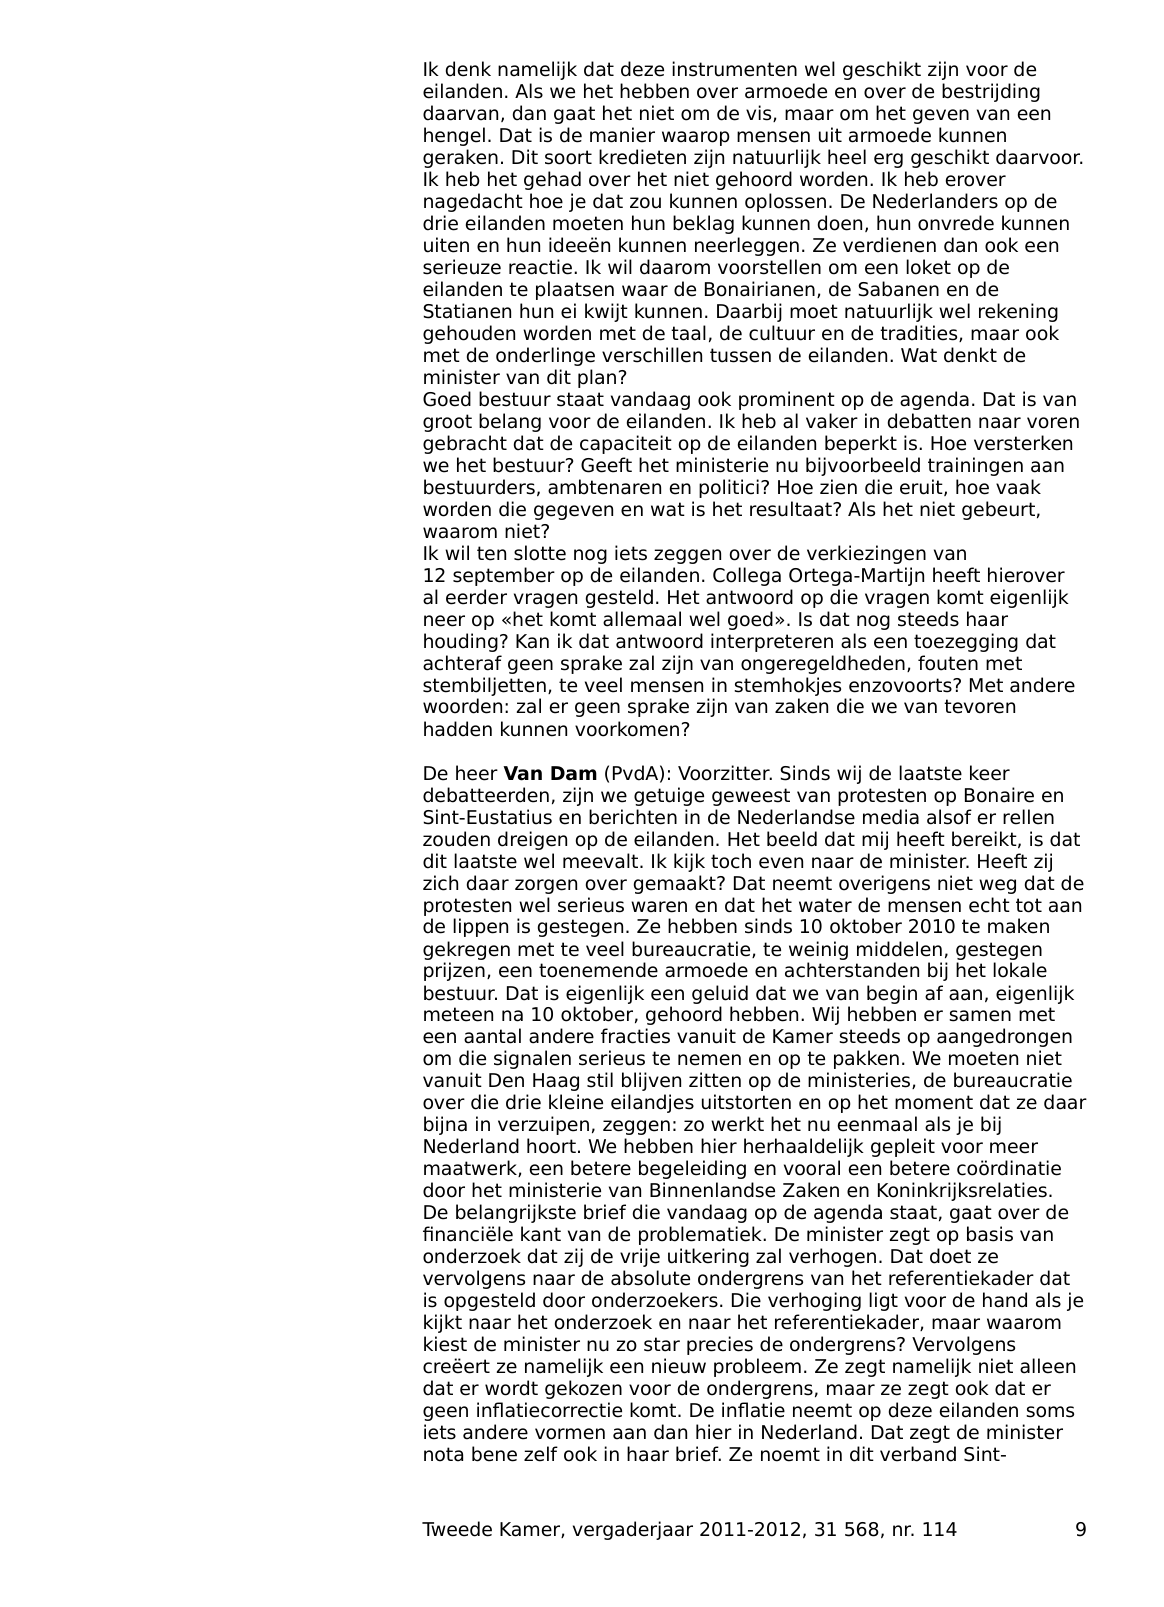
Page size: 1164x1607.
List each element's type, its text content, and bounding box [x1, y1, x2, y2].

text Ik denk namelijk dat deze instrumenten wel geschikt zijn voor de eilanden. Als we het hebben over armoede en over de bestrijding daarvan, dan gaat het niet om de vis, maar om het geven van een hengel. Dat is de manier waarop mensen uit armoede kunnen geraken. Dit soort kredieten zijn natuurlijk heel erg geschikt daarvoor. [422, 59, 1087, 169]
text Ik wil ten slotte nog iets zeggen over de verkiezingen van 12 september op de eilanden. Collega Ortega-Martijn heeft hierover al eerder vragen gesteld. Het antwoord op die vragen komt eigenlijk neer op «het komt allemaal wel goed». Is dat nog steeds haar houding? Kan ik dat antwoord interpreteren als een toezegging dat achteraf geen sprake zal zijn van ongeregeldheden, fouten met stembiljetten, te veel mensen in stemhokjes enzovoorts? Met andere woorden: zal er geen sprake zijn van zaken die we van tevoren hadden kunnen voorkomen? [422, 543, 1087, 740]
text De heer Van Dam (PvdA): Voorzitter. Sinds wij de laatste keer debatteerden, zijn we getuige geweest van protesten op Bonaire en Sint-Eustatius en berichten in de Nederlandse media alsof er rellen zouden dreigen op de eilanden. Het beeld dat mij heeft bereikt, is dat dit laatste wel meevalt. Ik kijk toch even naar de minister. Heeft zij zich daar zorgen over gemaakt? Dat neemt overigens niet weg dat de protesten wel serieus waren en dat het water de mensen echt tot aan de lippen is gestegen. Ze hebben sinds 10 oktober 2010 te maken gekregen met te veel bureaucratie, te weinig middelen, gestegen prijzen, een toenemende armoede en achterstanden bij het lokale bestuur. Dat is eigenlijk een geluid dat we van begin af aan, eigenlijk meteen na 10 oktober, gehoord hebben. Wij hebben er samen met een aantal andere fracties vanuit de Kamer steeds op aangedrongen om die signalen serieus te nemen en op te pakken. We moeten niet vanuit Den Haag stil blijven zitten op de ministeries, de bureaucratie over die drie kleine eilandjes uitstorten en op het moment dat ze daar bijna in verzuipen, zeggen: zo werkt het nu eenmaal als je bij Nederland hoort. We hebben hier herhaaldelijk gepleit voor meer maatwerk, een betere begeleiding en vooral een betere coördinatie door het ministerie van Binnenlandse Zaken en Koninkrijksrelaties. [422, 763, 1087, 1202]
text Ik heb het gehad over het niet gehoord worden. Ik heb erover nagedacht hoe je dat zou kunnen oplossen. De Nederlanders op de drie eilanden moeten hun beklag kunnen doen, hun onvrede kunnen uiten en hun ideeën kunnen neerleggen. Ze verdienen dan ook een serieuze reactie. Ik wil daarom voorstellen om een loket op de eilanden te plaatsen waar de Bonairianen, de Sabanen en de Statianen hun ei kwijt kunnen. Daarbij moet natuurlijk wel rekening gehouden worden met de taal, de cultuur en de tradities, maar ook met de onderlinge verschillen tussen de eilanden. Wat denkt de minister van dit plan? [422, 169, 1087, 389]
text De belangrijkste brief die vandaag op de agenda staat, gaat over de financiële kant van de problematiek. De minister zegt op basis van onderzoek dat zij de vrije uitkering zal verhogen. Dat doet ze vervolgens naar de absolute ondergrens van het referentiekader dat is opgesteld door onderzoekers. Die verhoging ligt voor de hand als je kijkt naar het onderzoek en naar het referentiekader, maar waarom kiest de minister nu zo star precies de ondergrens? Vervolgens creëert ze namelijk een nieuw probleem. Ze zegt namelijk niet alleen dat er wordt gekozen voor de ondergrens, maar ze zegt ook dat er geen inflatiecorrectie komt. De inflatie neemt op deze eilanden soms iets andere vormen aan dan hier in Nederland. Dat zegt de minister nota bene zelf ook in haar brief. Ze noemt in dit verband Sint- [422, 1202, 1087, 1466]
text Goed bestuur staat vandaag ook prominent op de agenda. Dat is van groot belang voor de eilanden. Ik heb al vaker in debatten naar voren gebracht dat de capaciteit op de eilanden beperkt is. Hoe versterken we het bestuur? Geeft het ministerie nu bijvoorbeeld trainingen aan bestuurders, ambtenaren en politici? Hoe zien die eruit, hoe vaak worden die gegeven en wat is het resultaat? Als het niet gebeurt, waarom niet? [422, 389, 1087, 543]
